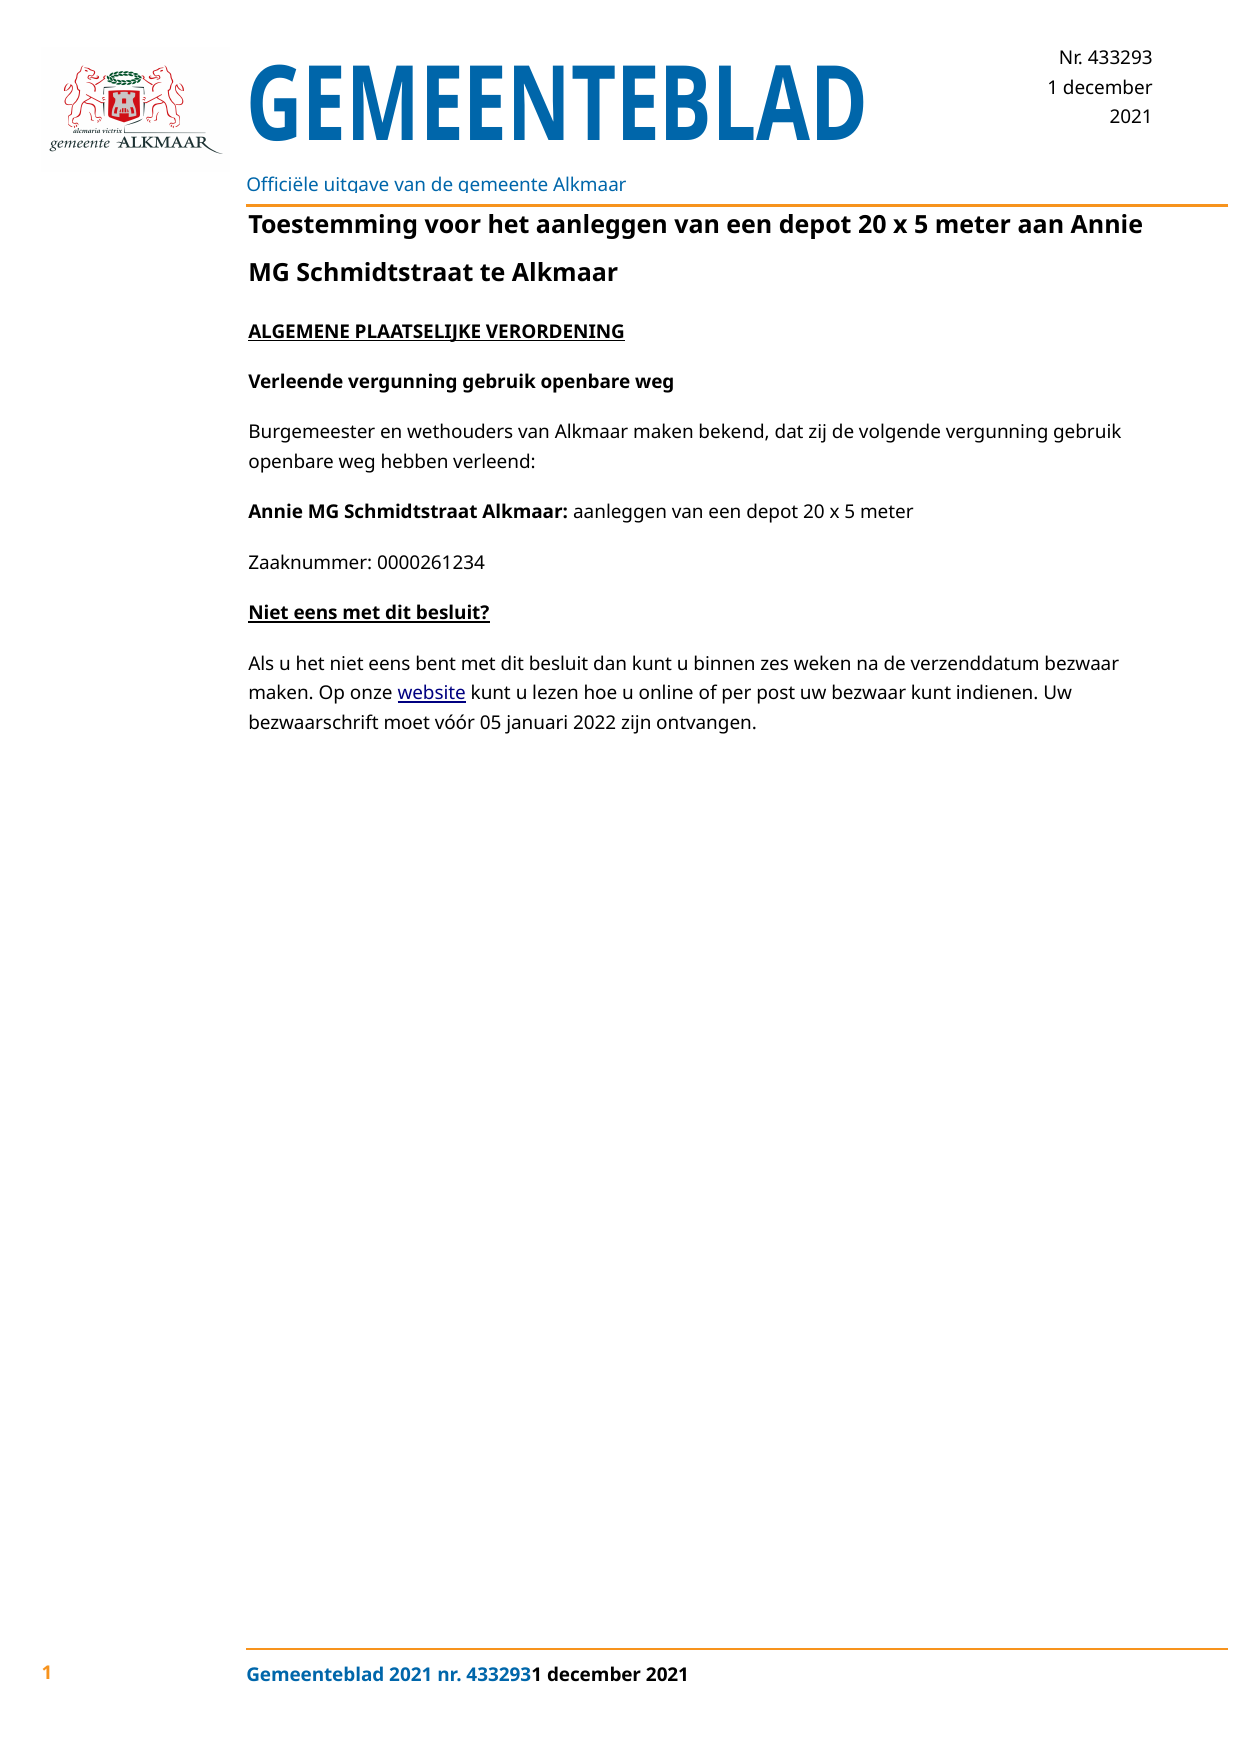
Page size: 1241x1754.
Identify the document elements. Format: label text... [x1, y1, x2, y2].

text Niet eens met dit besluit? [248, 599, 1152, 625]
text Burgemeester en wethouders van Alkmaar maken bekend, dat zij de volgende vergunning gebruik openbare weg hebben verleend: [248, 419, 1152, 474]
text Annie MG Schmidtstraat Alkmaar: aanleggen van een depot 20 x 5 meter [248, 499, 1152, 524]
text Als u het niet eens bent met dit besluit dan kunt u binnen zes weken na de verzenddatum bezwaar maken. Op onze website kunt u lezen hoe u online of per post uw bezwaar kunt indienen. Uw bezwaarschrift moet vóór 05 januari 2022 zijn ontvangen. [248, 650, 1152, 735]
text Verleende vergunning gebruik openbare weg [248, 368, 1152, 394]
text Toestemming voor het aanleggen van een depot 20 x 5 meter aan Annie MG Schmidtstraat te Alkmaar [248, 207, 1152, 288]
text ALGEMENE PLAATSELIJKE VERORDENING [248, 318, 1152, 344]
text Zaaknummer: 0000261234 [248, 549, 1152, 575]
picture [41, 47, 231, 172]
